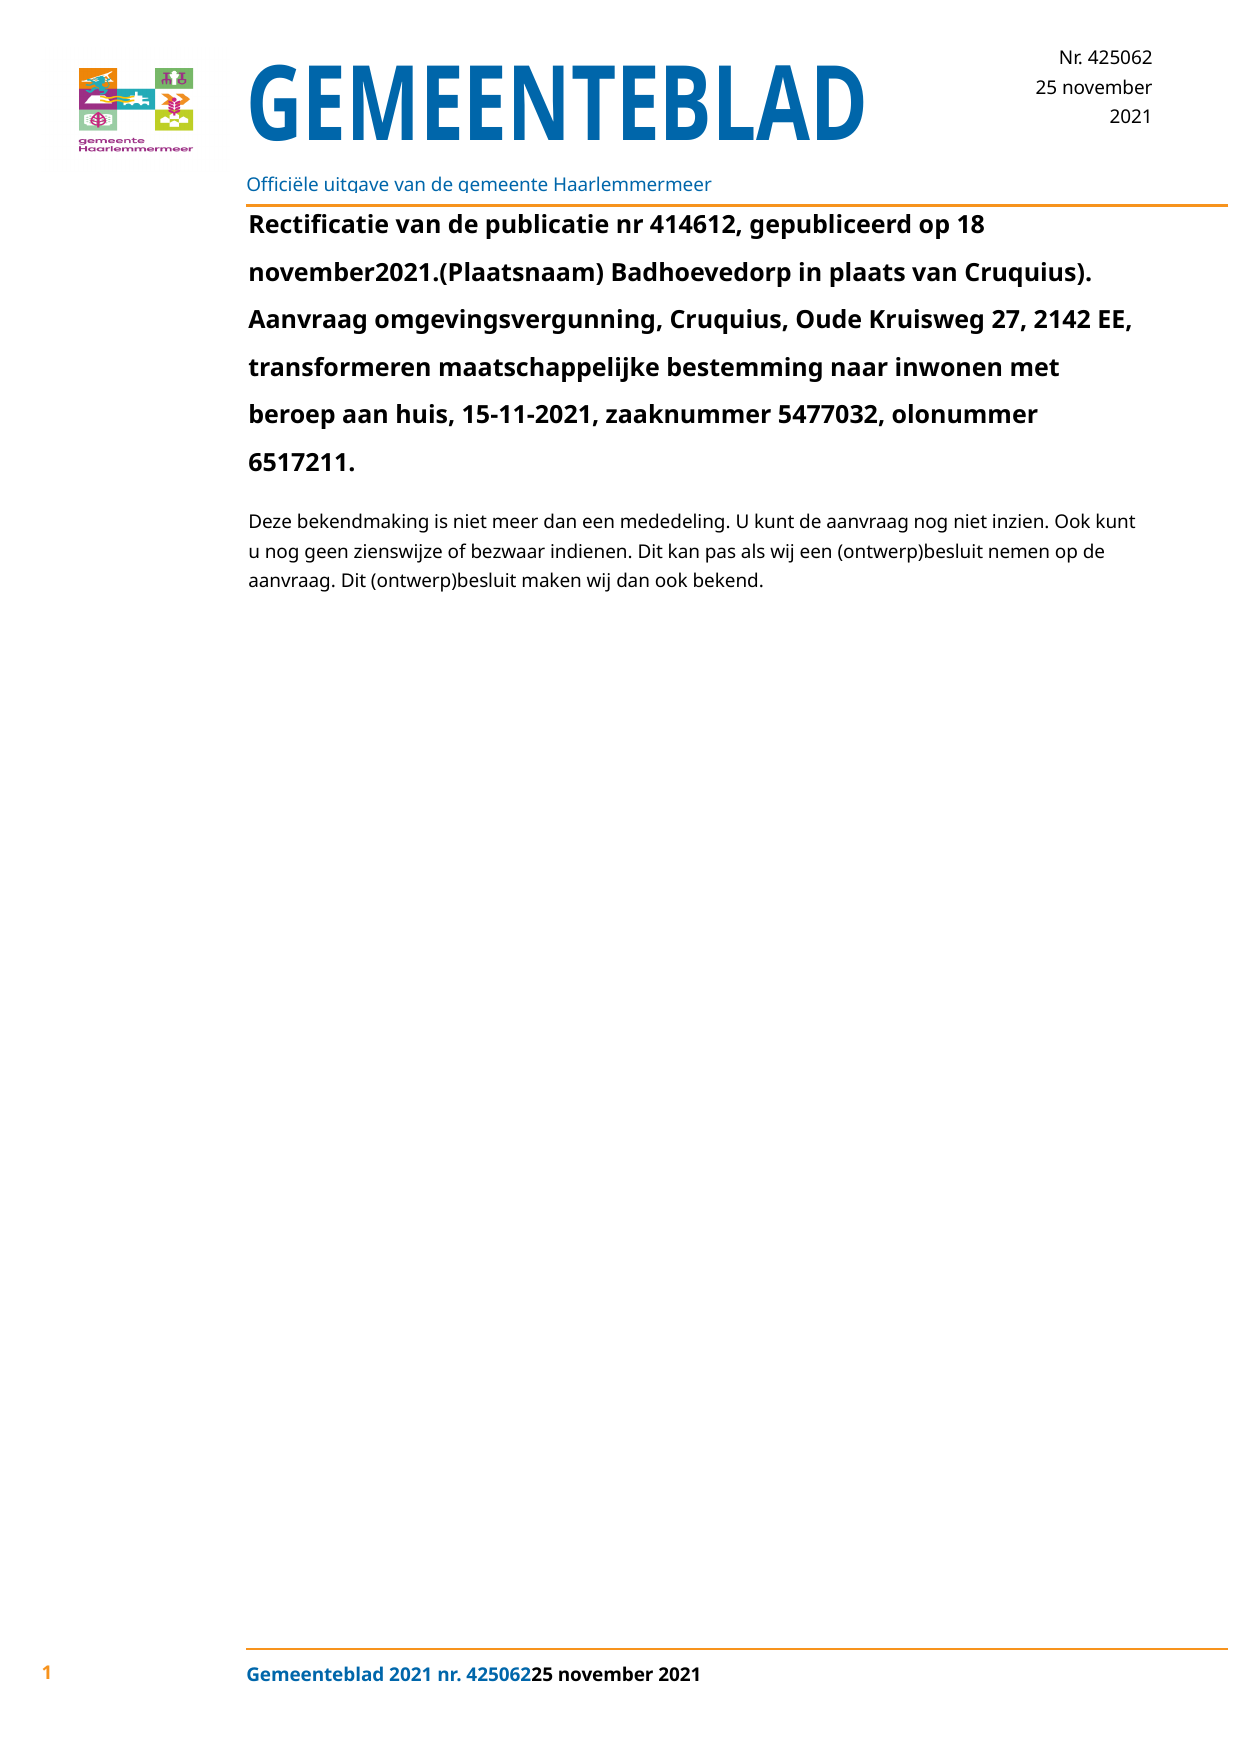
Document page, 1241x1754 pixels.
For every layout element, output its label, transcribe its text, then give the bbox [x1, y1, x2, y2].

picture [41, 47, 231, 172]
text Rectificatie van de publicatie nr 414612, gepubliceerd op 18 november2021.(Plaatsnaam) Badhoevedorp in plaats van Cruquius). Aanvraag omgevingsvergunning, Cruquius, Oude Kruisweg 27, 2142 EE, transformeren maatschappelijke bestemming naar inwonen met beroep aan huis, 15-11-2021, zaaknummer 5477032, olonummer 6517211. [248, 207, 1152, 479]
text Deze bekendmaking is niet meer dan een mededeling. U kunt de aanvraag nog niet inzien. Ook kunt u nog geen zienswijze of bezwaar indienen. Dit kan pas als wij een (ontwerp)besluit nemen op de aanvraag. Dit (ontwerp)besluit maken wij dan ook bekend. [248, 508, 1152, 593]
